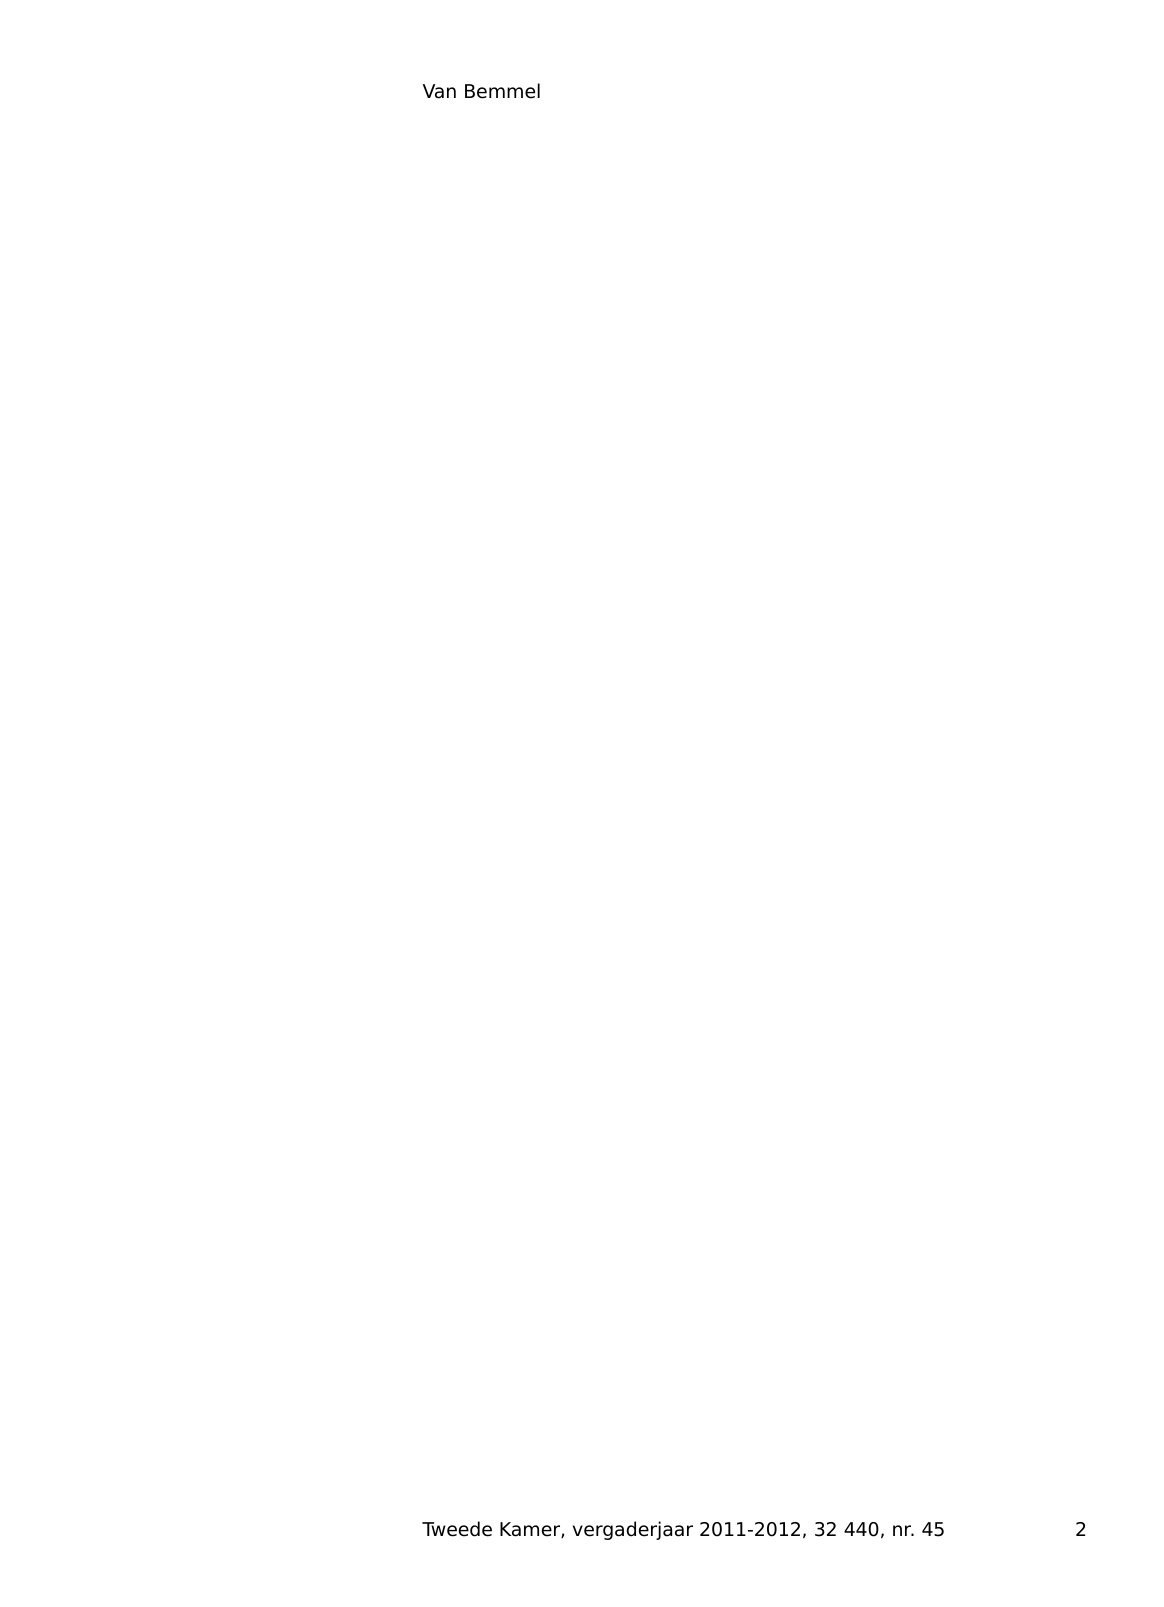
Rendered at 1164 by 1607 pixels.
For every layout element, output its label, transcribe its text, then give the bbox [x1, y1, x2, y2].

text Van Bemmel [422, 59, 1087, 103]
